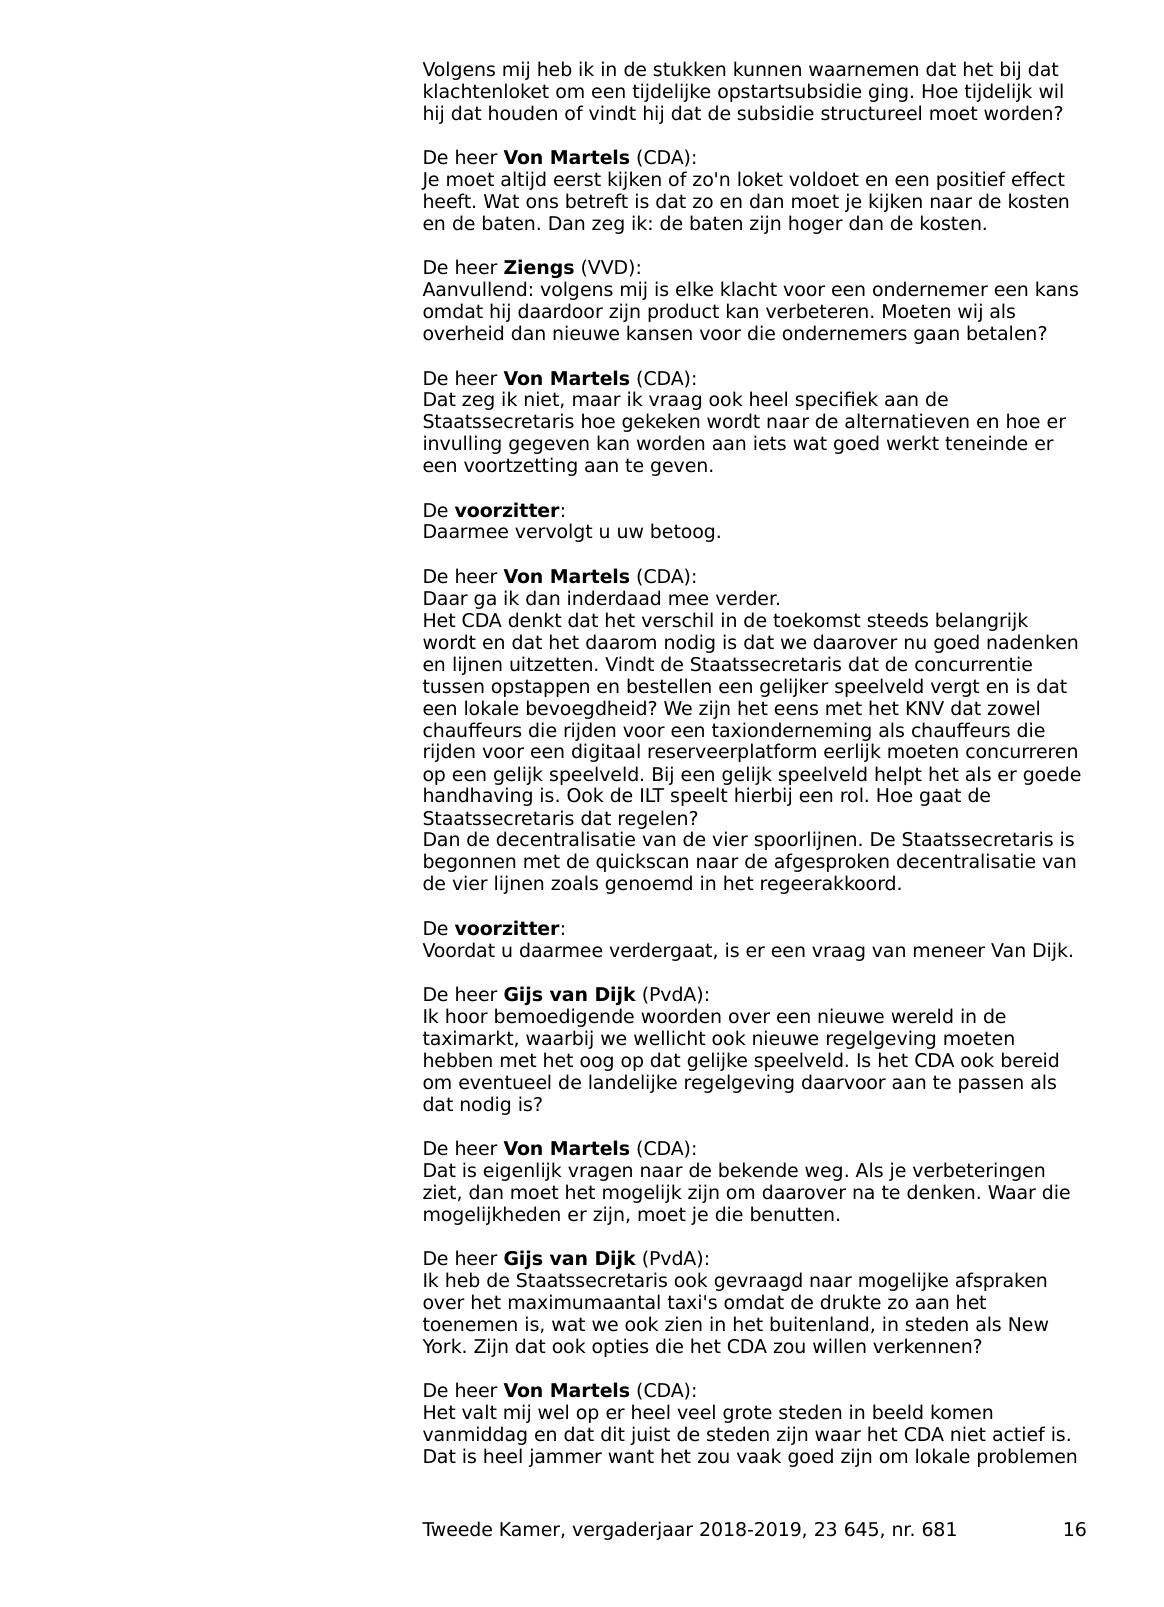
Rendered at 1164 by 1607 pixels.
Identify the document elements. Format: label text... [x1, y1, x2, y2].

text De voorzitter: [422, 917, 1087, 939]
text De heer Von Martels (CDA): [422, 566, 1087, 588]
text Voordat u daarmee verdergaat, is er een vraag van meneer Van Dijk. [422, 939, 1087, 961]
text Dat is eigenlijk vragen naar de bekende weg. Als je verbeteringen ziet, dan moet het mogelijk zijn om daarover na te denken. Waar die mogelijkheden er zijn, moet je die benutten. [422, 1160, 1087, 1226]
text Aanvullend: volgens mij is elke klacht voor een ondernemer een kans omdat hij daardoor zijn product kan verbeteren. Moeten wij als overheid dan nieuwe kansen voor die ondernemers gaan betalen? [422, 279, 1087, 345]
text De heer Gijs van Dijk (PvdA): [422, 1248, 1087, 1270]
text Het CDA denkt dat het verschil in de toekomst steeds belangrijk wordt en dat het daarom nodig is dat we daarover nu goed nadenken en lijnen uitzetten. Vindt de Staatssecretaris dat de concurrentie tussen opstappen en bestellen een gelijker speelveld vergt en is dat een lokale bevoegdheid? We zijn het eens met het KNV dat zowel chauffeurs die rijden voor een taxionderneming als chauffeurs die rijden voor een digitaal reserveerplatform eerlijk moeten concurreren op een gelijk speelveld. Bij een gelijk speelveld helpt het als er goede handhaving is. Ook de ILT speelt hierbij een rol. Hoe gaat de Staatssecretaris dat regelen? [422, 609, 1087, 829]
text Dan de decentralisatie van de vier spoorlijnen. De Staatssecretaris is begonnen met de quickscan naar de afgesproken decentralisatie van de vier lijnen zoals genoemd in het regeerakkoord. [422, 829, 1087, 895]
text Je moet altijd eerst kijken of zo'n loket voldoet en een positief effect heeft. Wat ons betreft is dat zo en dan moet je kijken naar de kosten en de baten. Dan zeg ik: de baten zijn hoger dan de kosten. [422, 169, 1087, 235]
text De heer Von Martels (CDA): [422, 1380, 1087, 1402]
text De heer Von Martels (CDA): [422, 367, 1087, 389]
text Het valt mij wel op er heel veel grote steden in beeld komen vanmiddag en dat dit juist de steden zijn waar het CDA niet actief is. Dat is heel jammer want het zou vaak goed zijn om lokale problemen [422, 1402, 1087, 1468]
text Ik heb de Staatssecretaris ook gevraagd naar mogelijke afspraken over het maximumaantal taxi's omdat de drukte zo aan het toenemen is, wat we ook zien in het buitenland, in steden als New York. Zijn dat ook opties die het CDA zou willen verkennen? [422, 1270, 1087, 1358]
text Dat zeg ik niet, maar ik vraag ook heel specifiek aan de Staatssecretaris hoe gekeken wordt naar de alternatieven en hoe er invulling gegeven kan worden aan iets wat goed werkt teneinde er een voortzetting aan te geven. [422, 389, 1087, 477]
text De heer Von Martels (CDA): [422, 147, 1087, 169]
text De heer Von Martels (CDA): [422, 1138, 1087, 1160]
text Daar ga ik dan inderdaad mee verder. [422, 588, 1087, 609]
text De heer Ziengs (VVD): [422, 257, 1087, 279]
text De voorzitter: [422, 499, 1087, 521]
text De heer Gijs van Dijk (PvdA): [422, 984, 1087, 1006]
text Daarmee vervolgt u uw betoog. [422, 521, 1087, 543]
text Ik hoor bemoedigende woorden over een nieuwe wereld in de taximarkt, waarbij we wellicht ook nieuwe regelgeving moeten hebben met het oog op dat gelijke speelveld. Is het CDA ook bereid om eventueel de landelijke regelgeving daarvoor aan te passen als dat nodig is? [422, 1006, 1087, 1116]
text Volgens mij heb ik in de stukken kunnen waarnemen dat het bij dat klachtenloket om een tijdelijke opstartsubsidie ging. Hoe tijdelijk wil hij dat houden of vindt hij dat de subsidie structureel moet worden? [422, 59, 1087, 125]
